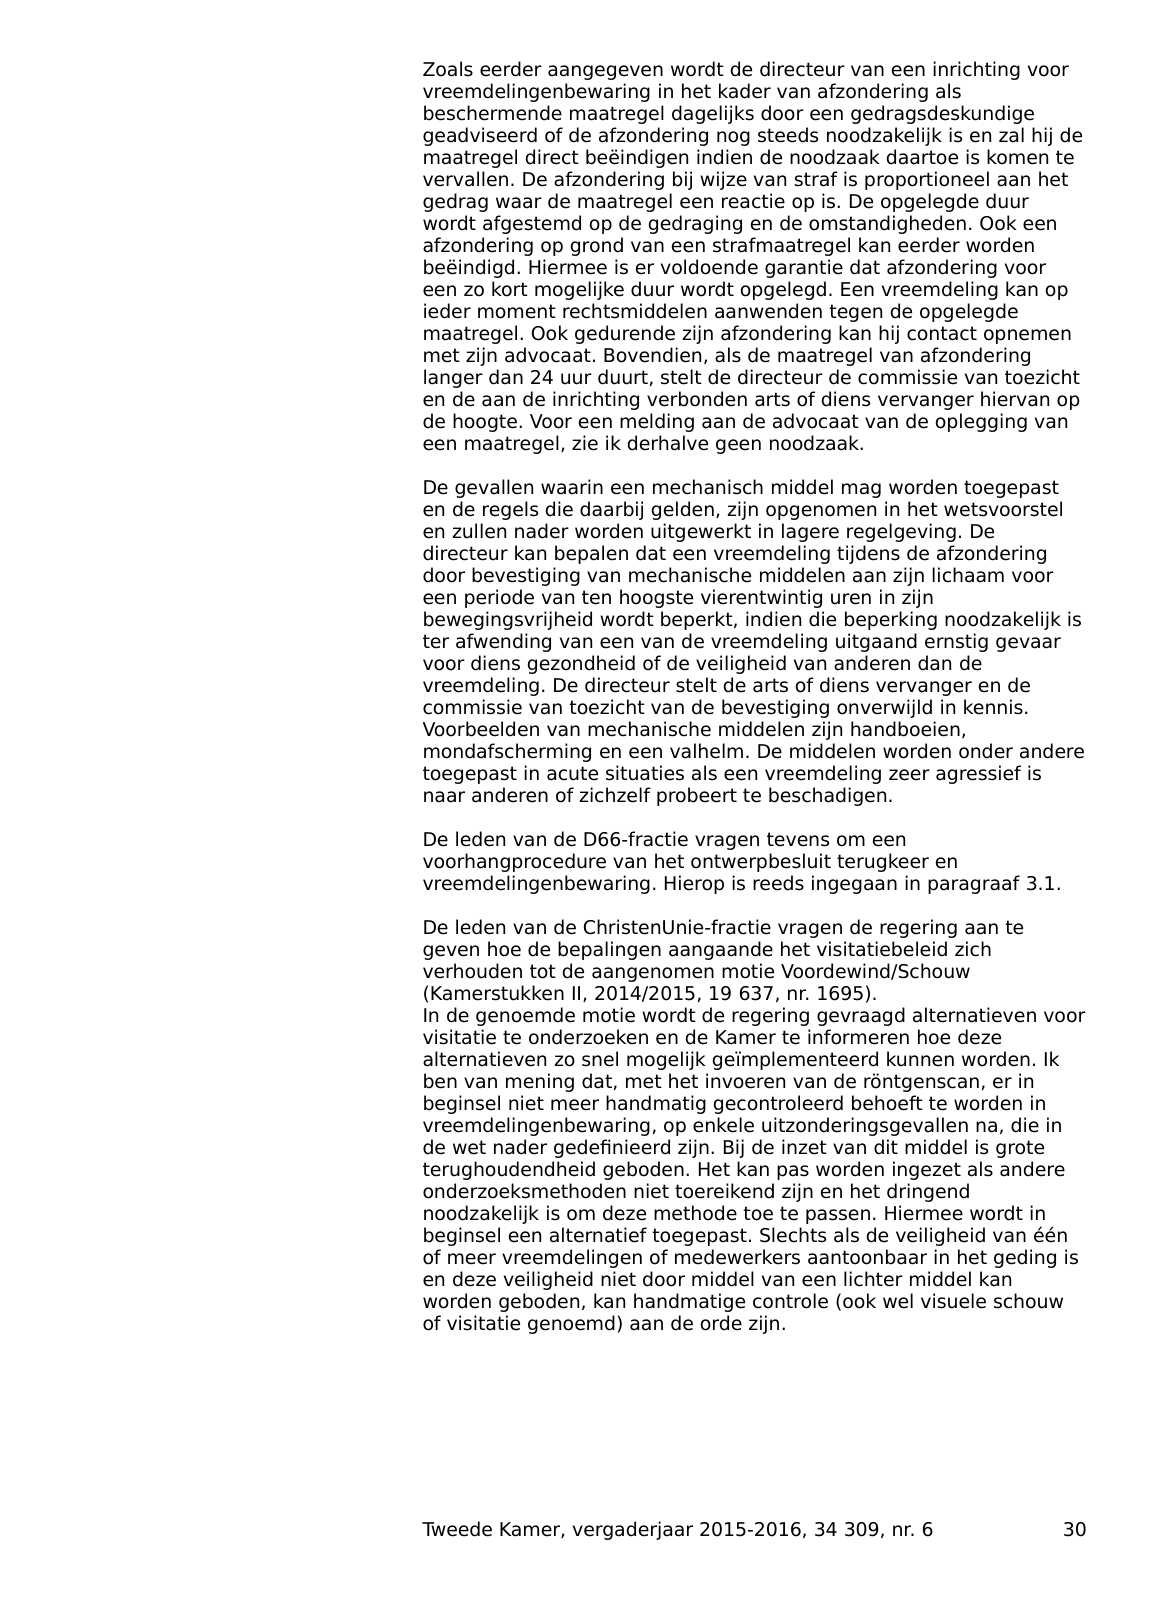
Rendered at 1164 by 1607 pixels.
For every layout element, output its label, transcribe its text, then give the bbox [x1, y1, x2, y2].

text De gevallen waarin een mechanisch middel mag worden toegepast en de regels die daarbij gelden, zijn opgenomen in het wetsvoorstel en zullen nader worden uitgewerkt in lagere regelgeving. De directeur kan bepalen dat een vreemdeling tijdens de afzondering door bevestiging van mechanische middelen aan zijn lichaam voor een periode van ten hoogste vierentwintig uren in zijn bewegingsvrijheid wordt beperkt, indien die beperking noodzakelijk is ter afwending van een van de vreemdeling uitgaand ernstig gevaar voor diens gezondheid of de veiligheid van anderen dan de vreemdeling. De directeur stelt de arts of diens vervanger en de commissie van toezicht van de bevestiging onverwijld in kennis. Voorbeelden van mechanische middelen zijn handboeien, mondafscherming en een valhelm. De middelen worden onder andere toegepast in acute situaties als een vreemdeling zeer agressief is naar anderen of zichzelf probeert te beschadigen. [422, 477, 1087, 807]
text Zoals eerder aangegeven wordt de directeur van een inrichting voor vreemdelingenbewaring in het kader van afzondering als beschermende maatregel dagelijks door een gedragsdeskundige geadviseerd of de afzondering nog steeds noodzakelijk is en zal hij de maatregel direct beëindigen indien de noodzaak daartoe is komen te vervallen. De afzondering bij wijze van straf is proportioneel aan het gedrag waar de maatregel een reactie op is. De opgelegde duur wordt afgestemd op de gedraging en de omstandigheden. Ook een afzondering op grond van een strafmaatregel kan eerder worden beëindigd. Hiermee is er voldoende garantie dat afzondering voor een zo kort mogelijke duur wordt opgelegd. Een vreemdeling kan op ieder moment rechtsmiddelen aanwenden tegen de opgelegde maatregel. Ook gedurende zijn afzondering kan hij contact opnemen met zijn advocaat. Bovendien, als de maatregel van afzondering langer dan 24 uur duurt, stelt de directeur de commissie van toezicht en de aan de inrichting verbonden arts of diens vervanger hiervan op de hoogte. Voor een melding aan de advocaat van de oplegging van een maatregel, zie ik derhalve geen noodzaak. [422, 59, 1087, 455]
text De leden van de ChristenUnie-fractie vragen de regering aan te geven hoe de bepalingen aangaande het visitatiebeleid zich verhouden tot de aangenomen motie Voordewind/Schouw (Kamerstukken II, 2014/2015, 19 637, nr. 1695). [422, 917, 1087, 1005]
text In de genoemde motie wordt de regering gevraagd alternatieven voor visitatie te onderzoeken en de Kamer te informeren hoe deze alternatieven zo snel mogelijk geïmplementeerd kunnen worden. Ik ben van mening dat, met het invoeren van de röntgenscan, er in beginsel niet meer handmatig gecontroleerd behoeft te worden in vreemdelingenbewaring, op enkele uitzonderingsgevallen na, die in de wet nader gedefinieerd zijn. Bij de inzet van dit middel is grote terughoudendheid geboden. Het kan pas worden ingezet als andere onderzoeksmethoden niet toereikend zijn en het dringend noodzakelijk is om deze methode toe te passen. Hiermee wordt in beginsel een alternatief toegepast. Slechts als de veiligheid van één of meer vreemdelingen of medewerkers aantoonbaar in het geding is en deze veiligheid niet door middel van een lichter middel kan worden geboden, kan handmatige controle (ook wel visuele schouw of visitatie genoemd) aan de orde zijn. [422, 1005, 1087, 1334]
text De leden van de D66-fractie vragen tevens om een voorhangprocedure van het ontwerpbesluit terugkeer en vreemdelingenbewaring. Hierop is reeds ingegaan in paragraaf 3.1. [422, 829, 1087, 895]
